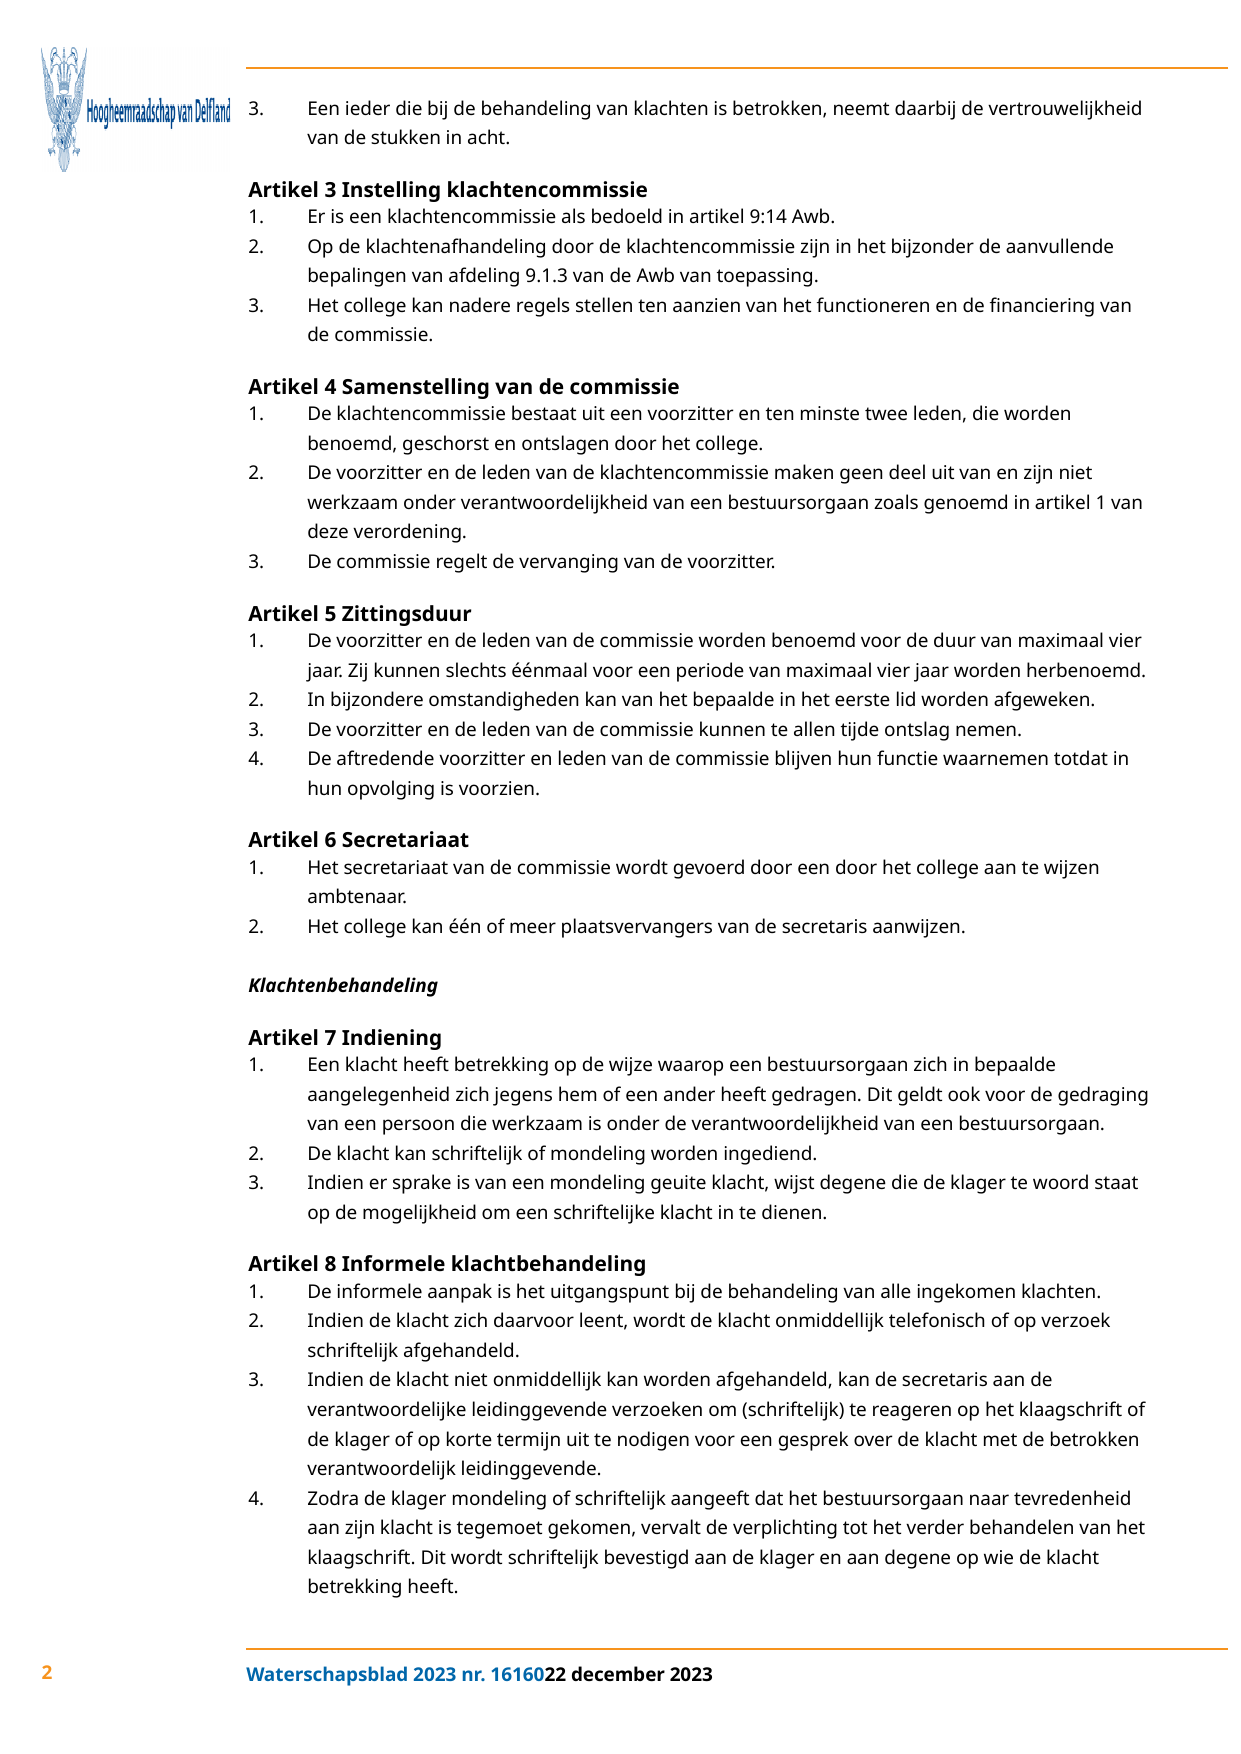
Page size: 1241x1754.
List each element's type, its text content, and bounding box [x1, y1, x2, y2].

list Een ieder die bij de behandeling van klachten is betrokken, neemt daarbij de vertrouwelijkheid van de stukken in acht. [248, 95, 1152, 150]
list Indien de klacht niet onmiddellijk kan worden afgehandeld, kan de secretaris aan de verantwoordelijke leidinggevende verzoeken om (schriftelijk) te reageren op het klaagschrift of de klager of op korte termijn uit te nodigen voor een gesprek over de klacht met de betrokken verantwoordelijk leidinggevende. [248, 1367, 1152, 1481]
list De klachtencommissie bestaat uit een voorzitter en ten minste twee leden, die worden benoemd, geschorst en ontslagen door het college. [248, 400, 1152, 456]
text Artikel 6 Secretariaat [248, 826, 1152, 854]
text Artikel 3 Instelling klachtencommissie [248, 175, 1152, 203]
list Het secretariaat van de commissie wordt gevoerd door een door het college aan te wijzen ambtenaar. [248, 854, 1152, 909]
list De commissie regelt de vervanging van de voorzitter. [248, 548, 1152, 574]
list De aftredende voorzitter en leden van de commissie blijven hun functie waarnemen totdat in hun opvolging is voorzien. [248, 746, 1152, 801]
list Zodra de klager mondeling of schriftelijk aangeeft dat het bestuursorgaan naar tevredenheid aan zijn klacht is tegemoet gekomen, vervalt de verplichting tot het verder behandelen van het klaagschrift. Dit wordt schriftelijk bevestigd aan de klager en aan degene op wie de klacht betrekking heeft. [248, 1485, 1152, 1599]
text Artikel 8 Informele klachtbehandeling [248, 1249, 1152, 1278]
list Het college kan nadere regels stellen ten aanzien van het functioneren en de financiering van de commissie. [248, 292, 1152, 347]
list De klacht kan schriftelijk of mondeling worden ingediend. [248, 1140, 1152, 1166]
text Klachtenbehandeling [248, 972, 1152, 998]
picture [41, 47, 231, 172]
list Er is een klachtencommissie als bedoeld in artikel 9:14 Awb. [248, 203, 1152, 229]
list Een klacht heeft betrekking op de wijze waarop een bestuursorgaan zich in bepaalde aangelegenheid zich jegens hem of een ander heeft gedragen. Dit geldt ook voor de gedraging van een persoon die werkzaam is onder de verantwoordelijkheid van een bestuursorgaan. [248, 1051, 1152, 1136]
list De voorzitter en de leden van de commissie worden benoemd voor de duur van maximaal vier jaar. Zij kunnen slechts éénmaal voor een periode van maximaal vier jaar worden herbenoemd. [248, 627, 1152, 682]
list De informele aanpak is het uitgangspunt bij de behandeling van alle ingekomen klachten. [248, 1278, 1152, 1304]
list Op de klachtenafhandeling door de klachtencommissie zijn in het bijzonder de aanvullende bepalingen van afdeling 9.1.3 van de Awb van toepassing. [248, 233, 1152, 288]
list Indien de klacht zich daarvoor leent, wordt de klacht onmiddellijk telefonisch of op verzoek schriftelijk afgehandeld. [248, 1307, 1152, 1363]
text Artikel 7 Indiening [248, 1023, 1152, 1051]
list Het college kan één of meer plaatsvervangers van de secretaris aanwijzen. [248, 913, 1152, 939]
list De voorzitter en de leden van de klachtencommissie maken geen deel uit van en zijn niet werkzaam onder verantwoordelijkheid van een bestuursorgaan zoals genoemd in artikel 1 van deze verordening. [248, 459, 1152, 544]
text Artikel 4 Samenstelling van de commissie [248, 372, 1152, 400]
list In bijzondere omstandigheden kan van het bepaalde in het eerste lid worden afgeweken. [248, 686, 1152, 712]
list De voorzitter en de leden van de commissie kunnen te allen tijde ontslag nemen. [248, 716, 1152, 742]
list Indien er sprake is van een mondeling geuite klacht, wijst degene die de klager te woord staat op de mogelijkheid om een schriftelijke klacht in te dienen. [248, 1169, 1152, 1225]
text Artikel 5 Zittingsduur [248, 599, 1152, 627]
